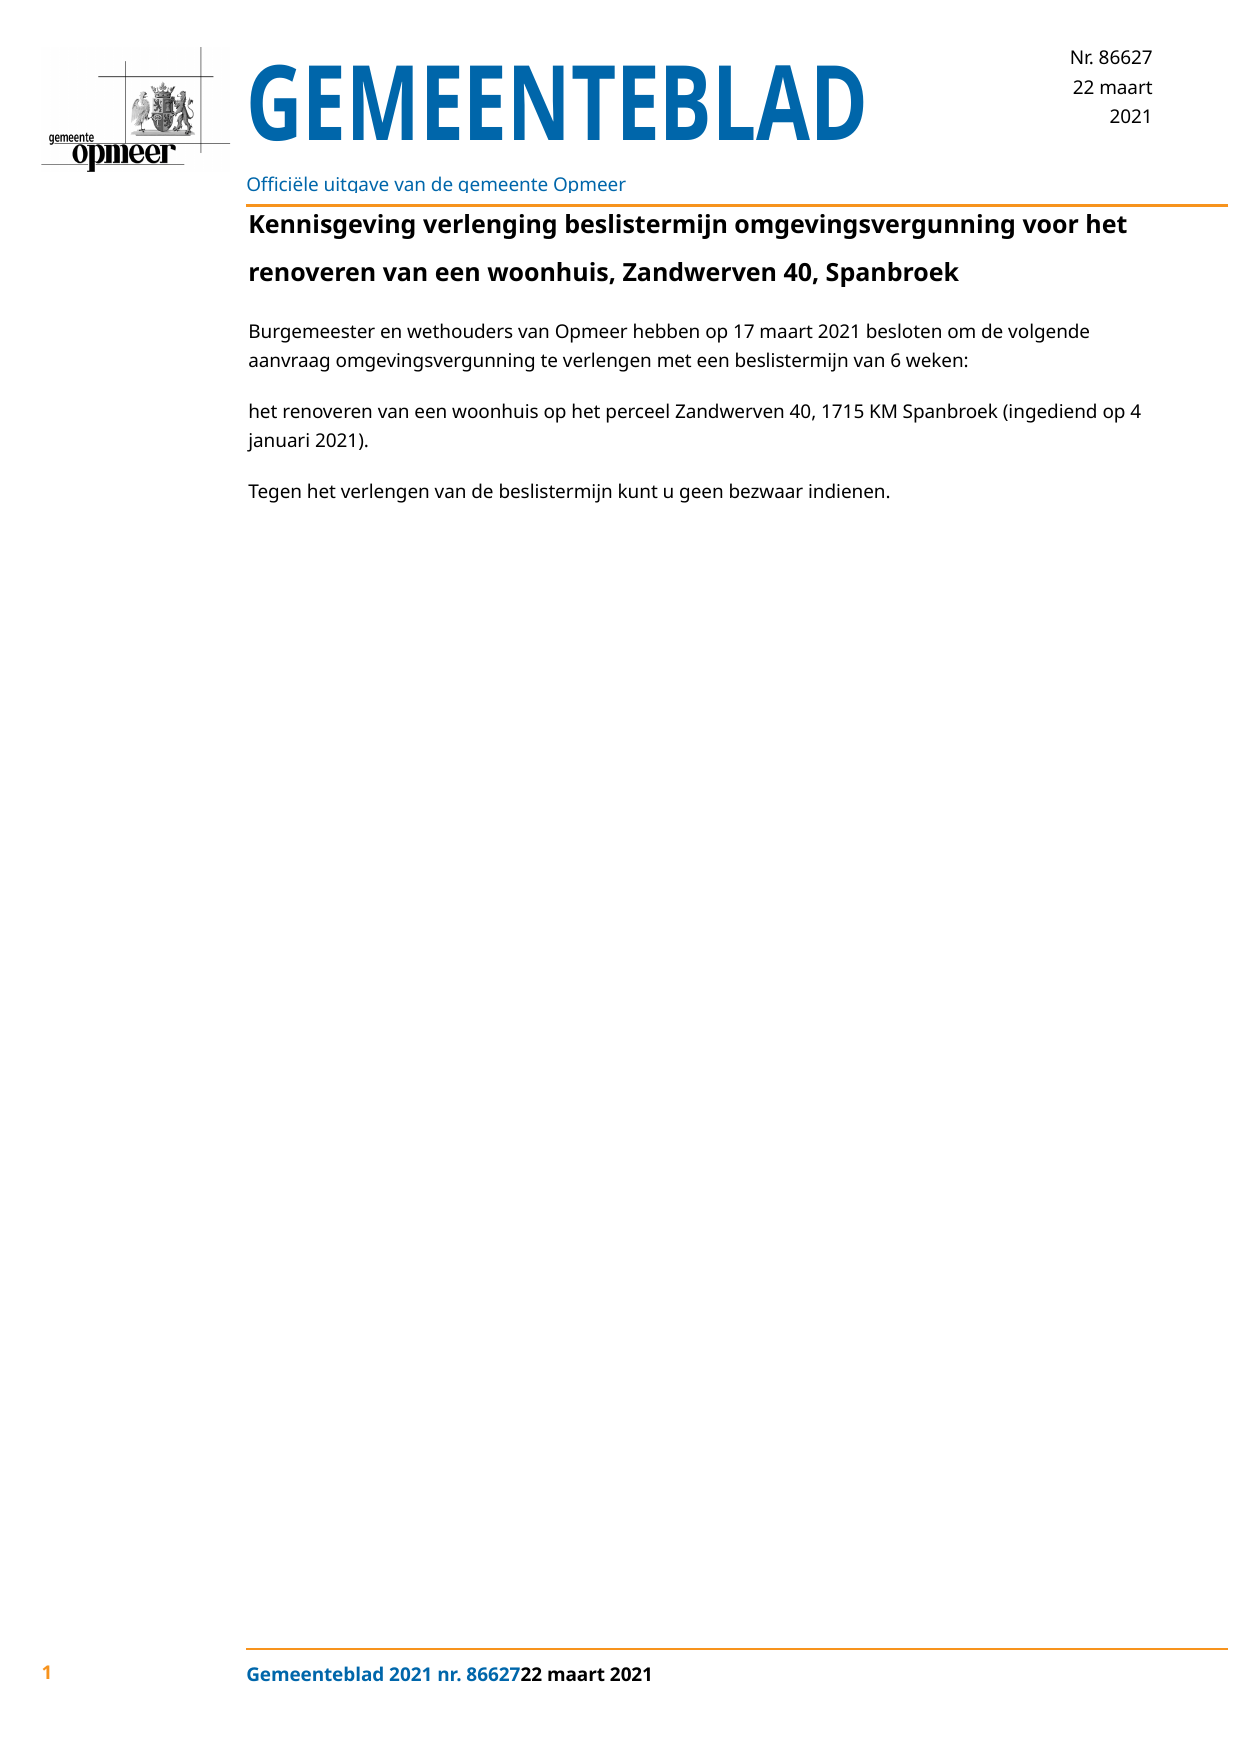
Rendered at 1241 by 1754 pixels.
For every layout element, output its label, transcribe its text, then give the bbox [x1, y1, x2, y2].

text Tegen het verlengen van de beslistermijn kunt u geen bezwaar indienen. [248, 478, 1152, 504]
text Kennisgeving verlenging beslistermijn omgevingsvergunning voor het renoveren van een woonhuis, Zandwerven 40, Spanbroek [248, 207, 1152, 288]
picture [41, 47, 231, 172]
text het renoveren van een woonhuis op het perceel Zandwerven 40, 1715 KM Spanbroek (ingediend op 4 januari 2021). [248, 398, 1152, 453]
text Burgemeester en wethouders van Opmeer hebben op 17 maart 2021 besloten om de volgende aanvraag omgevingsvergunning te verlengen met een beslistermijn van 6 weken: [248, 318, 1152, 373]
